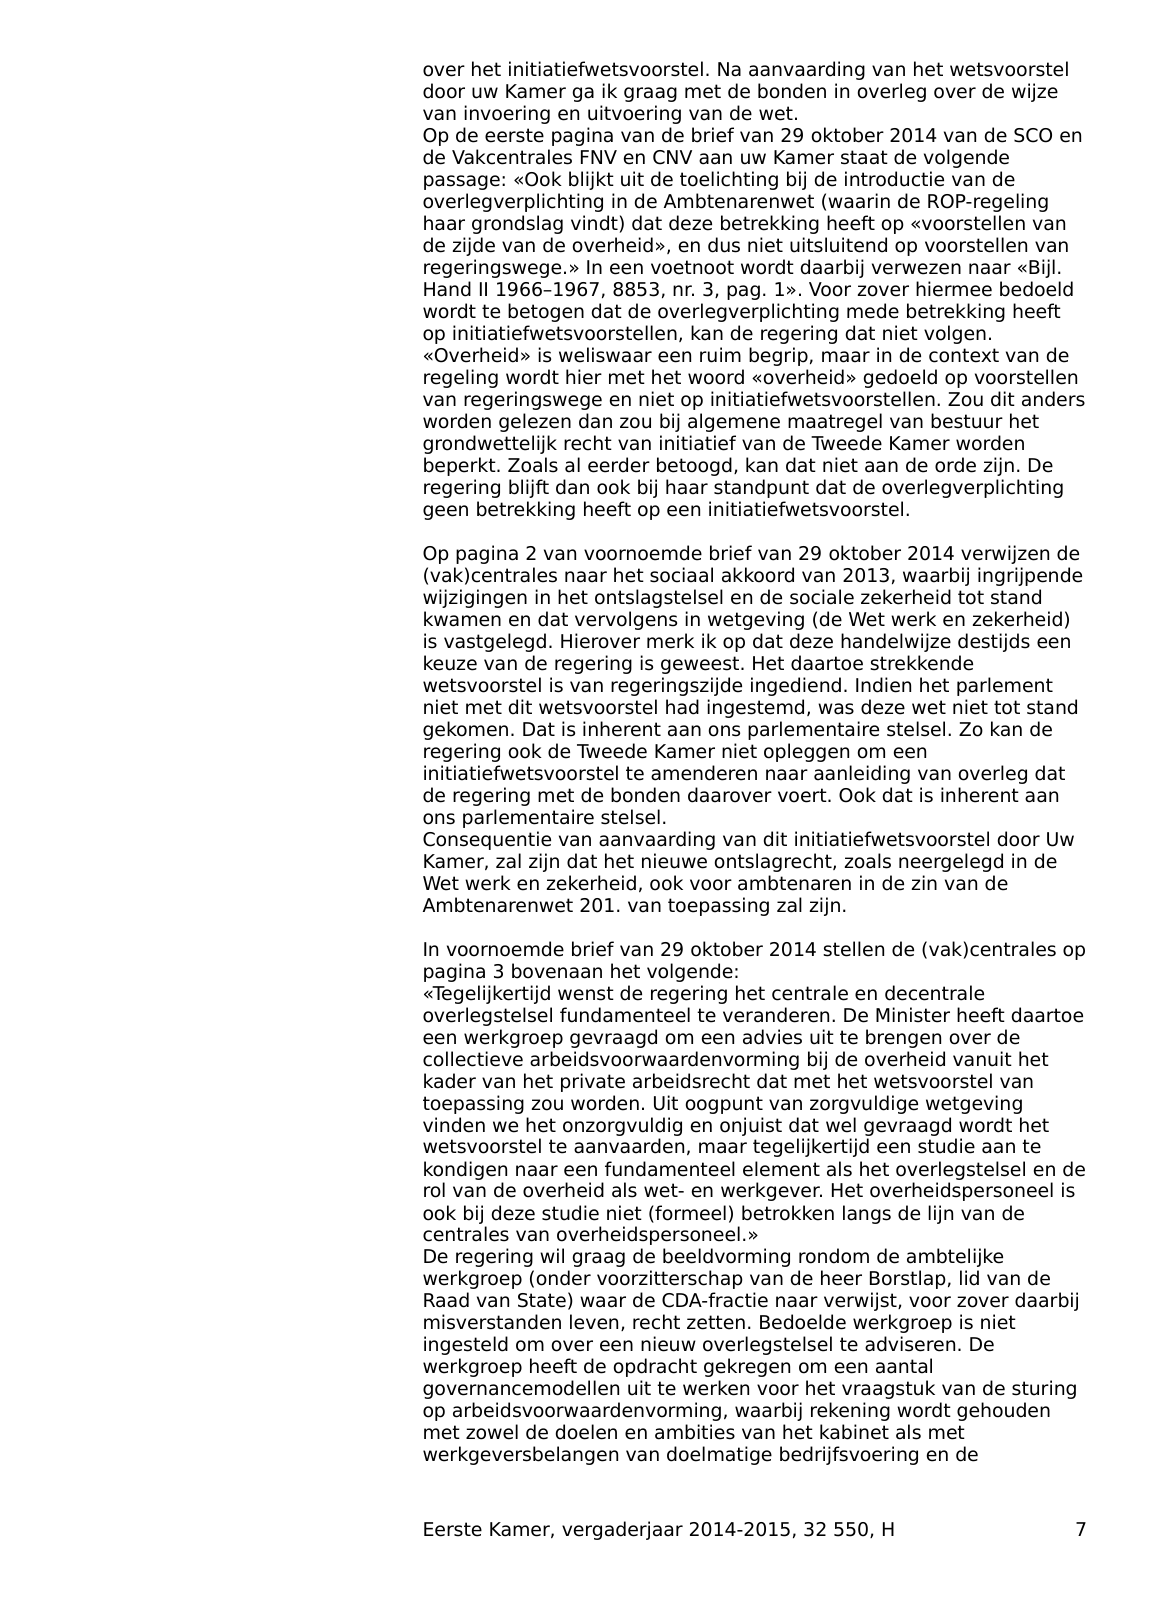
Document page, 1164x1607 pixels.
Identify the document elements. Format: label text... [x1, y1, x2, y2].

text De regering wil graag de beeldvorming rondom de ambtelijke werkgroep (onder voorzitterschap van de heer Borstlap, lid van de Raad van State) waar de CDA-fractie naar verwijst, voor zover daarbij misverstanden leven, recht zetten. Bedoelde werkgroep is niet ingesteld om over een nieuw overlegstelsel te adviseren. De werkgroep heeft de opdracht gekregen om een aantal governancemodellen uit te werken voor het vraagstuk van de sturing op arbeidsvoorwaardenvorming, waarbij rekening wordt gehouden met zowel de doelen en ambities van het kabinet als met werkgeversbelangen van doelmatige bedrijfsvoering en de [422, 1246, 1087, 1466]
text Op pagina 2 van voornoemde brief van 29 oktober 2014 verwijzen de (vak)centrales naar het sociaal akkoord van 2013, waarbij ingrijpende wijzigingen in het ontslagstelsel en de sociale zekerheid tot stand kwamen en dat vervolgens in wetgeving (de Wet werk en zekerheid) is vastgelegd. Hierover merk ik op dat deze handelwijze destijds een keuze van de regering is geweest. Het daartoe strekkende wetsvoorstel is van regeringszijde ingediend. Indien het parlement niet met dit wetsvoorstel had ingestemd, was deze wet niet tot stand gekomen. Dat is inherent aan ons parlementaire stelsel. Zo kan de regering ook de Tweede Kamer niet opleggen om een initiatiefwetsvoorstel te amenderen naar aanleiding van overleg dat de regering met de bonden daarover voert. Ook dat is inherent aan ons parlementaire stelsel. [422, 543, 1087, 828]
text Op de eerste pagina van de brief van 29 oktober 2014 van de SCO en de Vakcentrales FNV en CNV aan uw Kamer staat de volgende passage: «Ook blijkt uit de toelichting bij de introductie van de overlegverplichting in de Ambtenarenwet (waarin de ROP-regeling haar grondslag vindt) dat deze betrekking heeft op «voorstellen van de zijde van de overheid», en dus niet uitsluitend op voorstellen van regeringswege.» In een voetnoot wordt daarbij verwezen naar «Bijl. Hand II 1966–1967, 8853, nr. 3, pag. 1». Voor zover hiermee bedoeld wordt te betogen dat de overlegverplichting mede betrekking heeft op initiatiefwetsvoorstellen, kan de regering dat niet volgen. «Overheid» is weliswaar een ruim begrip, maar in de context van de regeling wordt hier met het woord «overheid» gedoeld op voorstellen van regeringswege en niet op initiatiefwetsvoorstellen. Zou dit anders worden gelezen dan zou bij algemene maatregel van bestuur het grondwettelijk recht van initiatief van de Tweede Kamer worden beperkt. Zoals al eerder betoogd, kan dat niet aan de orde zijn. De regering blijft dan ook bij haar standpunt dat de overlegverplichting geen betrekking heeft op een initiatiefwetsvoorstel. [422, 125, 1087, 521]
text «Tegelijkertijd wenst de regering het centrale en decentrale overlegstelsel fundamenteel te veranderen. De Minister heeft daartoe een werkgroep gevraagd om een advies uit te brengen over de collectieve arbeidsvoorwaardenvorming bij de overheid vanuit het kader van het private arbeidsrecht dat met het wetsvoorstel van toepassing zou worden. Uit oogpunt van zorgvuldige wetgeving vinden we het onzorgvuldig en onjuist dat wel gevraagd wordt het wetsvoorstel te aanvaarden, maar tegelijkertijd een studie aan te kondigen naar een fundamenteel element als het overlegstelsel en de rol van de overheid als wet- en werkgever. Het overheidspersoneel is ook bij deze studie niet (formeel) betrokken langs de lijn van de centrales van overheidspersoneel.» [422, 983, 1087, 1246]
text In voornoemde brief van 29 oktober 2014 stellen de (vak)centrales op pagina 3 bovenaan het volgende: [422, 939, 1087, 983]
text Consequentie van aanvaarding van dit initiatiefwetsvoorstel door Uw Kamer, zal zijn dat het nieuwe ontslagrecht, zoals neergelegd in de Wet werk en zekerheid, ook voor ambtenaren in de zin van de Ambtenarenwet 201. van toepassing zal zijn. [422, 828, 1087, 916]
text over het initiatiefwetsvoorstel. Na aanvaarding van het wetsvoorstel door uw Kamer ga ik graag met de bonden in overleg over de wijze van invoering en uitvoering van de wet. [422, 59, 1087, 125]
